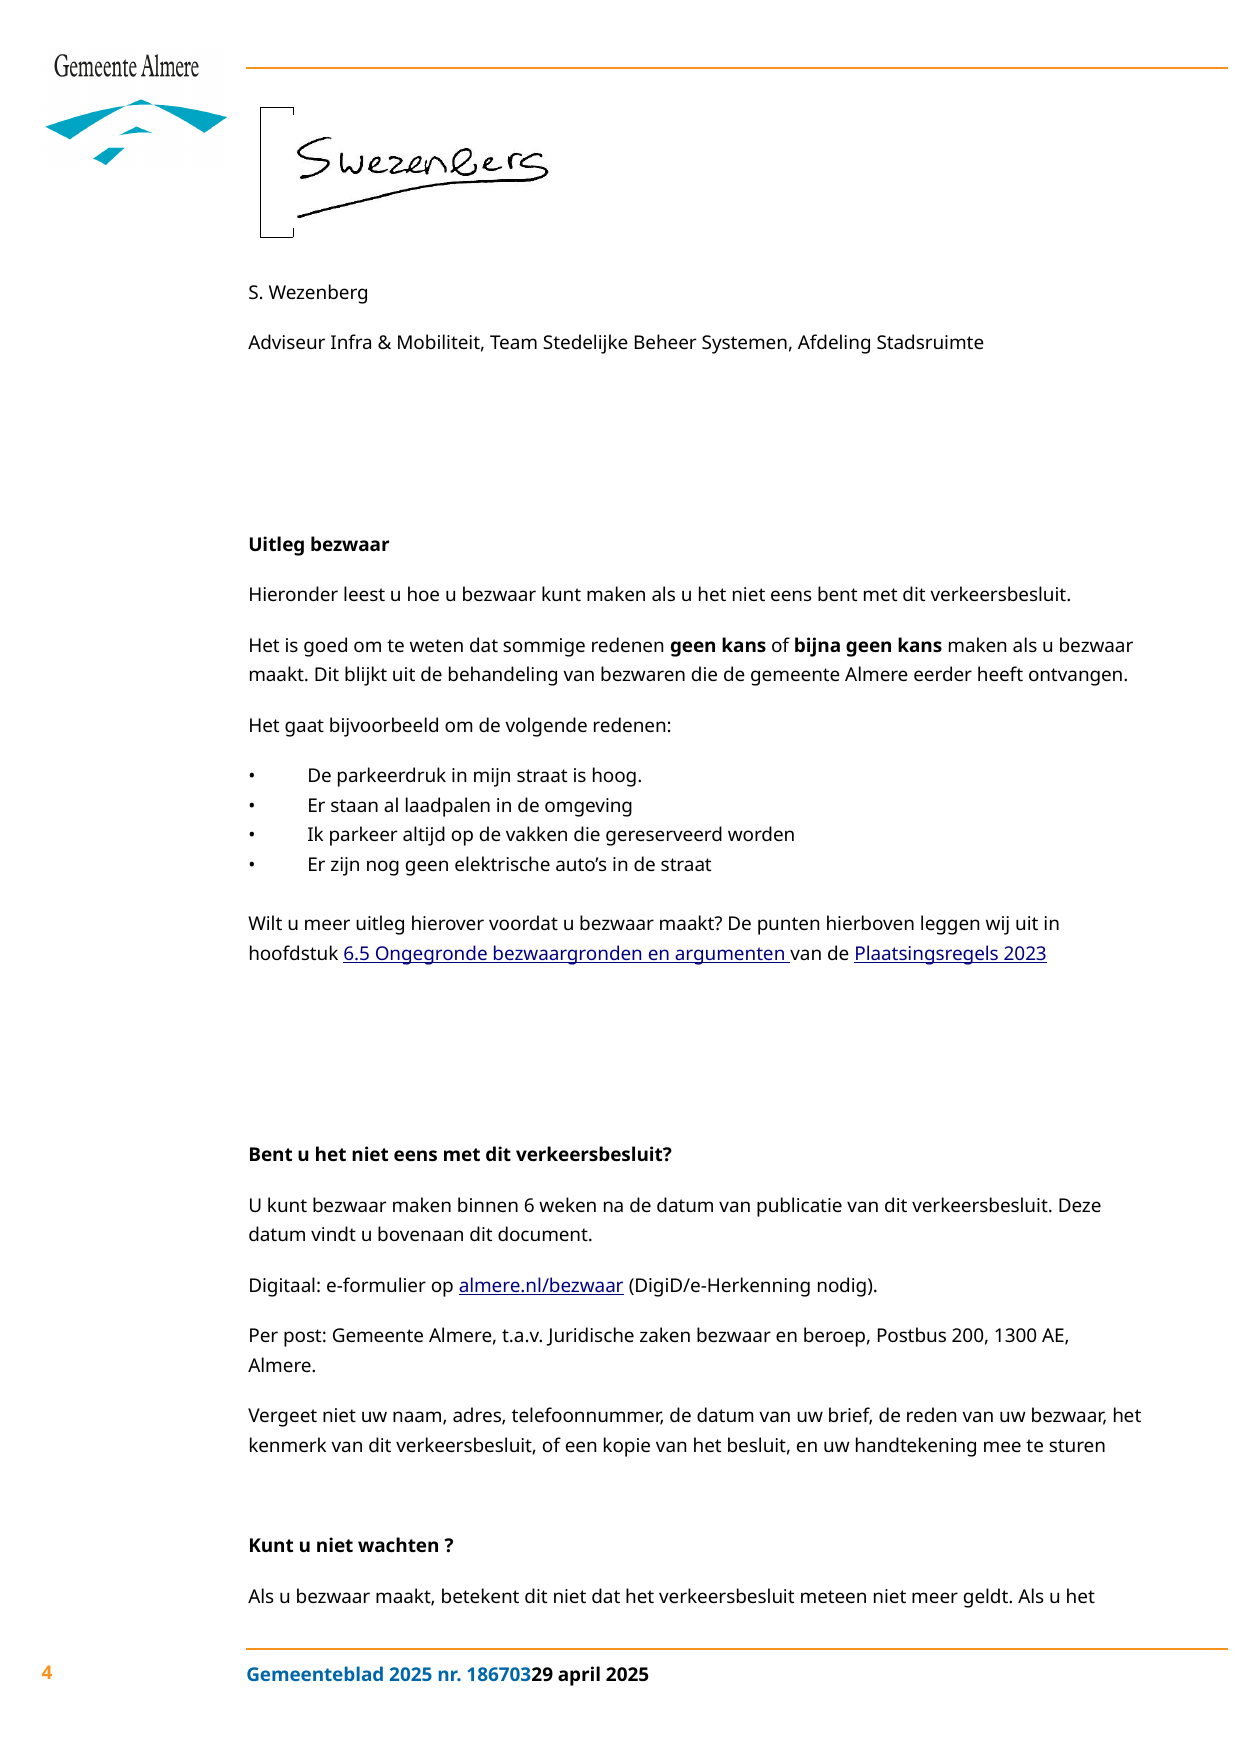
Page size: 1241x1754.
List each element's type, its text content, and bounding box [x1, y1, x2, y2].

text Adviseur Infra & Mobiliteit, Team Stedelijke Beheer Systemen, Afdeling Stadsruimte [248, 329, 1152, 355]
text Het is goed om te weten dat sommige redenen geen kans of bijna geen kans maken als u bezwaar maakt. Dit blijkt uit de behandeling van bezwaren die de gemeente Almere eerder heeft ontvangen. [248, 632, 1152, 687]
text Uitleg bezwaar [248, 531, 1152, 557]
text Per post: Gemeente Almere, t.a.v. Juridische zaken bezwaar en beroep, Postbus 200, 1300 AE, Almere. [248, 1322, 1152, 1378]
text Het gaat bijvoorbeeld om de volgende redenen: [248, 712, 1152, 738]
list Ik parkeer altijd op de vakken die gereserveerd worden [248, 821, 1152, 847]
text Vergeet niet uw naam, adres, telefoonnummer, de datum van uw brief, de reden van uw bezwaar, het kenmerk van dit verkeersbesluit, of een kopie van het besluit, en uw handtekening mee te sturen [248, 1402, 1152, 1458]
text S. Wezenberg [248, 279, 1152, 305]
text Als u bezwaar maakt, betekent dit niet dat het verkeersbesluit meteen niet meer geldt. Als u het [248, 1583, 1152, 1609]
text Wilt u meer uitleg hierover voordat u bezwaar maakt? De punten hierboven leggen wij uit in hoofdstuk 6.5 Ongegronde bezwaargronden en argumenten van de Plaatsingsregels 2023 [248, 910, 1152, 966]
text Kunt u niet wachten ? [248, 1533, 1152, 1558]
text Hieronder leest u hoe u bezwaar kunt maken als u het niet eens bent met dit verkeersbesluit. [248, 581, 1152, 607]
text U kunt bezwaar maken binnen 6 weken na de datum van publicatie van dit verkeersbesluit. Deze datum vindt u bovenaan dit document. [248, 1192, 1152, 1247]
text Bent u het niet eens met dit verkeersbesluit? [248, 1141, 1152, 1167]
picture [268, 115, 576, 228]
list Er staan al laadpalen in de omgeving [248, 792, 1152, 818]
list Er zijn nog geen elektrische auto’s in de straat [248, 851, 1152, 877]
list De parkeerdruk in mijn straat is hoog. [248, 762, 1152, 788]
picture [41, 47, 231, 172]
text Digitaal: e-formulier op almere.nl/bezwaar (DigiD/e-Herkenning nodig). [248, 1272, 1152, 1298]
